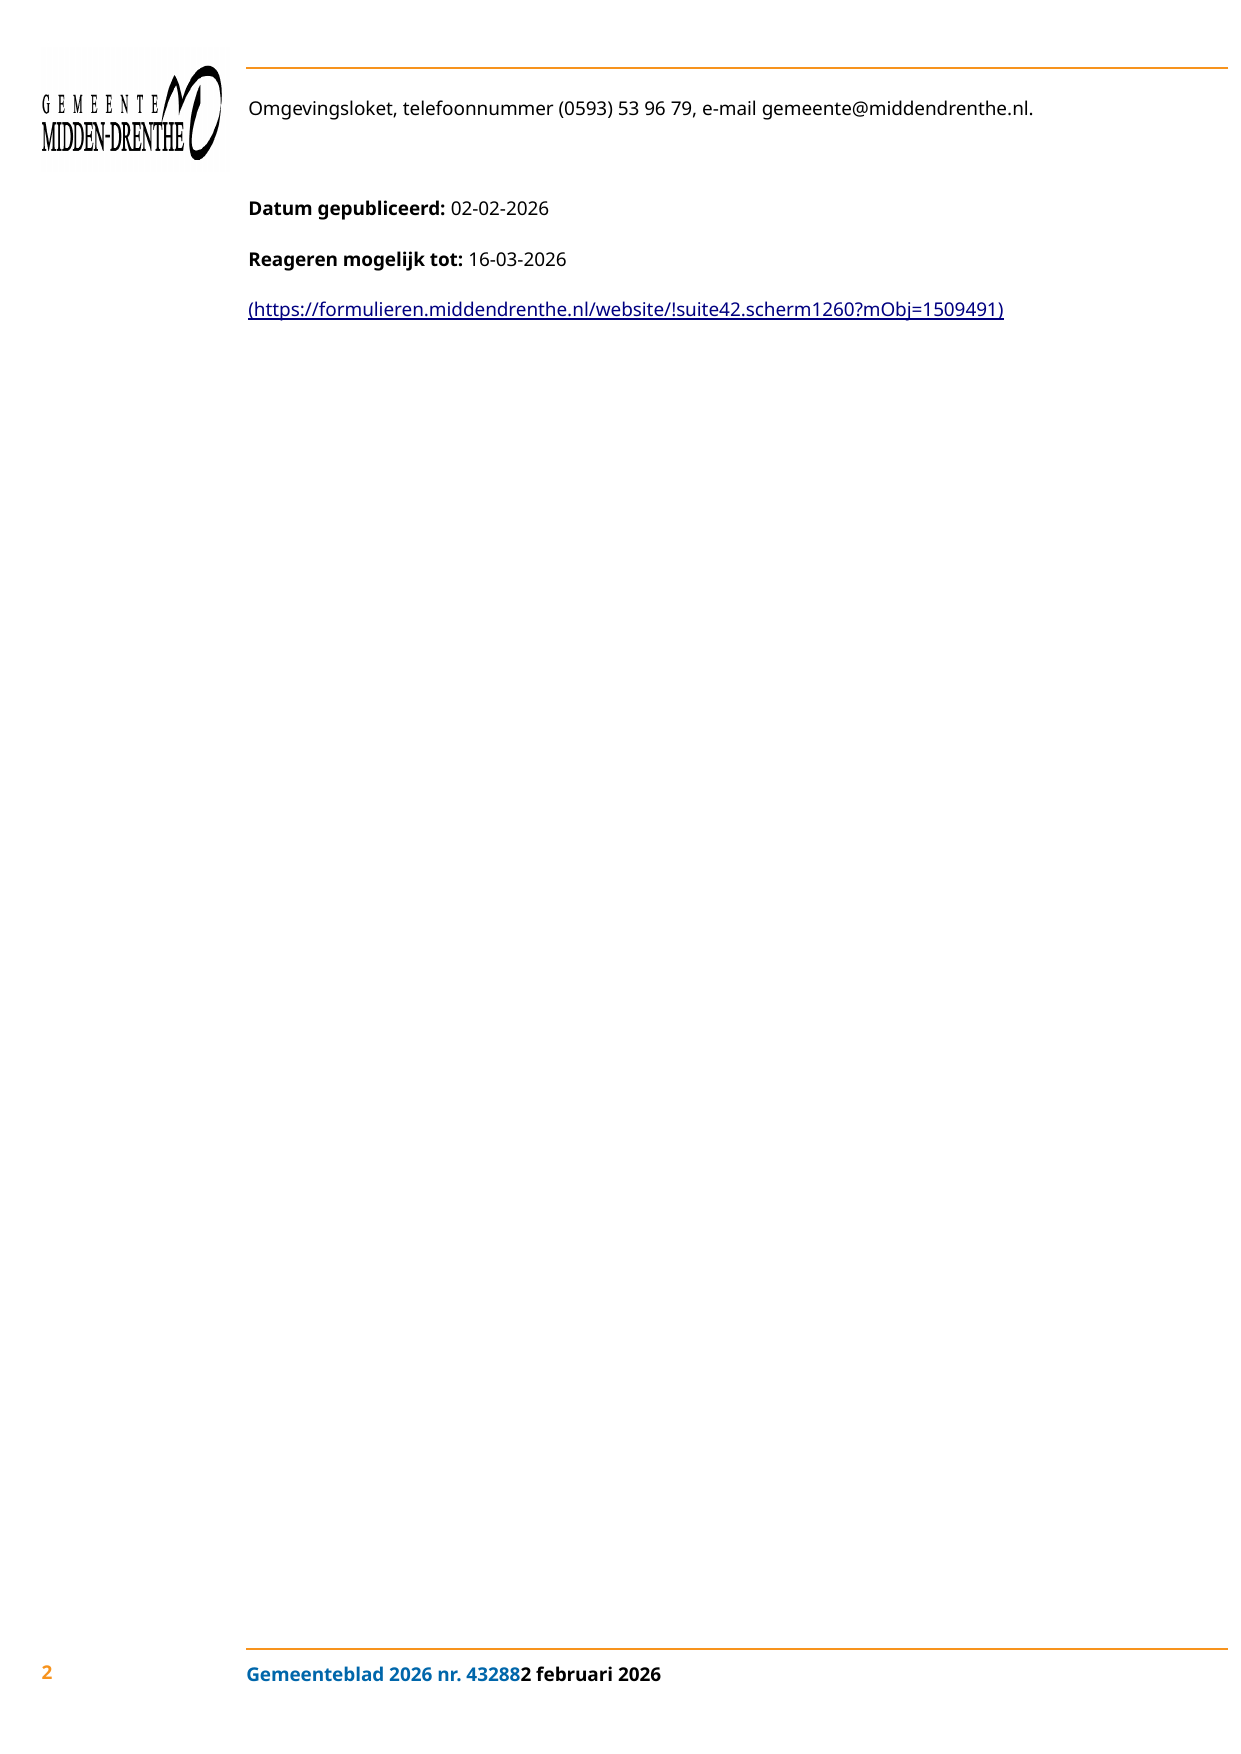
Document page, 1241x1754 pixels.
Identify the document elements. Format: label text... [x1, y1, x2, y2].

picture [41, 47, 231, 172]
text (https://formulieren.middendrenthe.nl/website/!suite42.scherm1260?mObj=1509491) [248, 296, 1152, 322]
text Datum gepubliceerd: 02-02-2026 [248, 196, 1152, 221]
text Reageren mogelijk tot: 16-03-2026 [248, 246, 1152, 272]
text Omgevingsloket, telefoonnummer (0593) 53 96 79, e-mail gemeente@middendrenthe.nl. [248, 95, 1152, 121]
